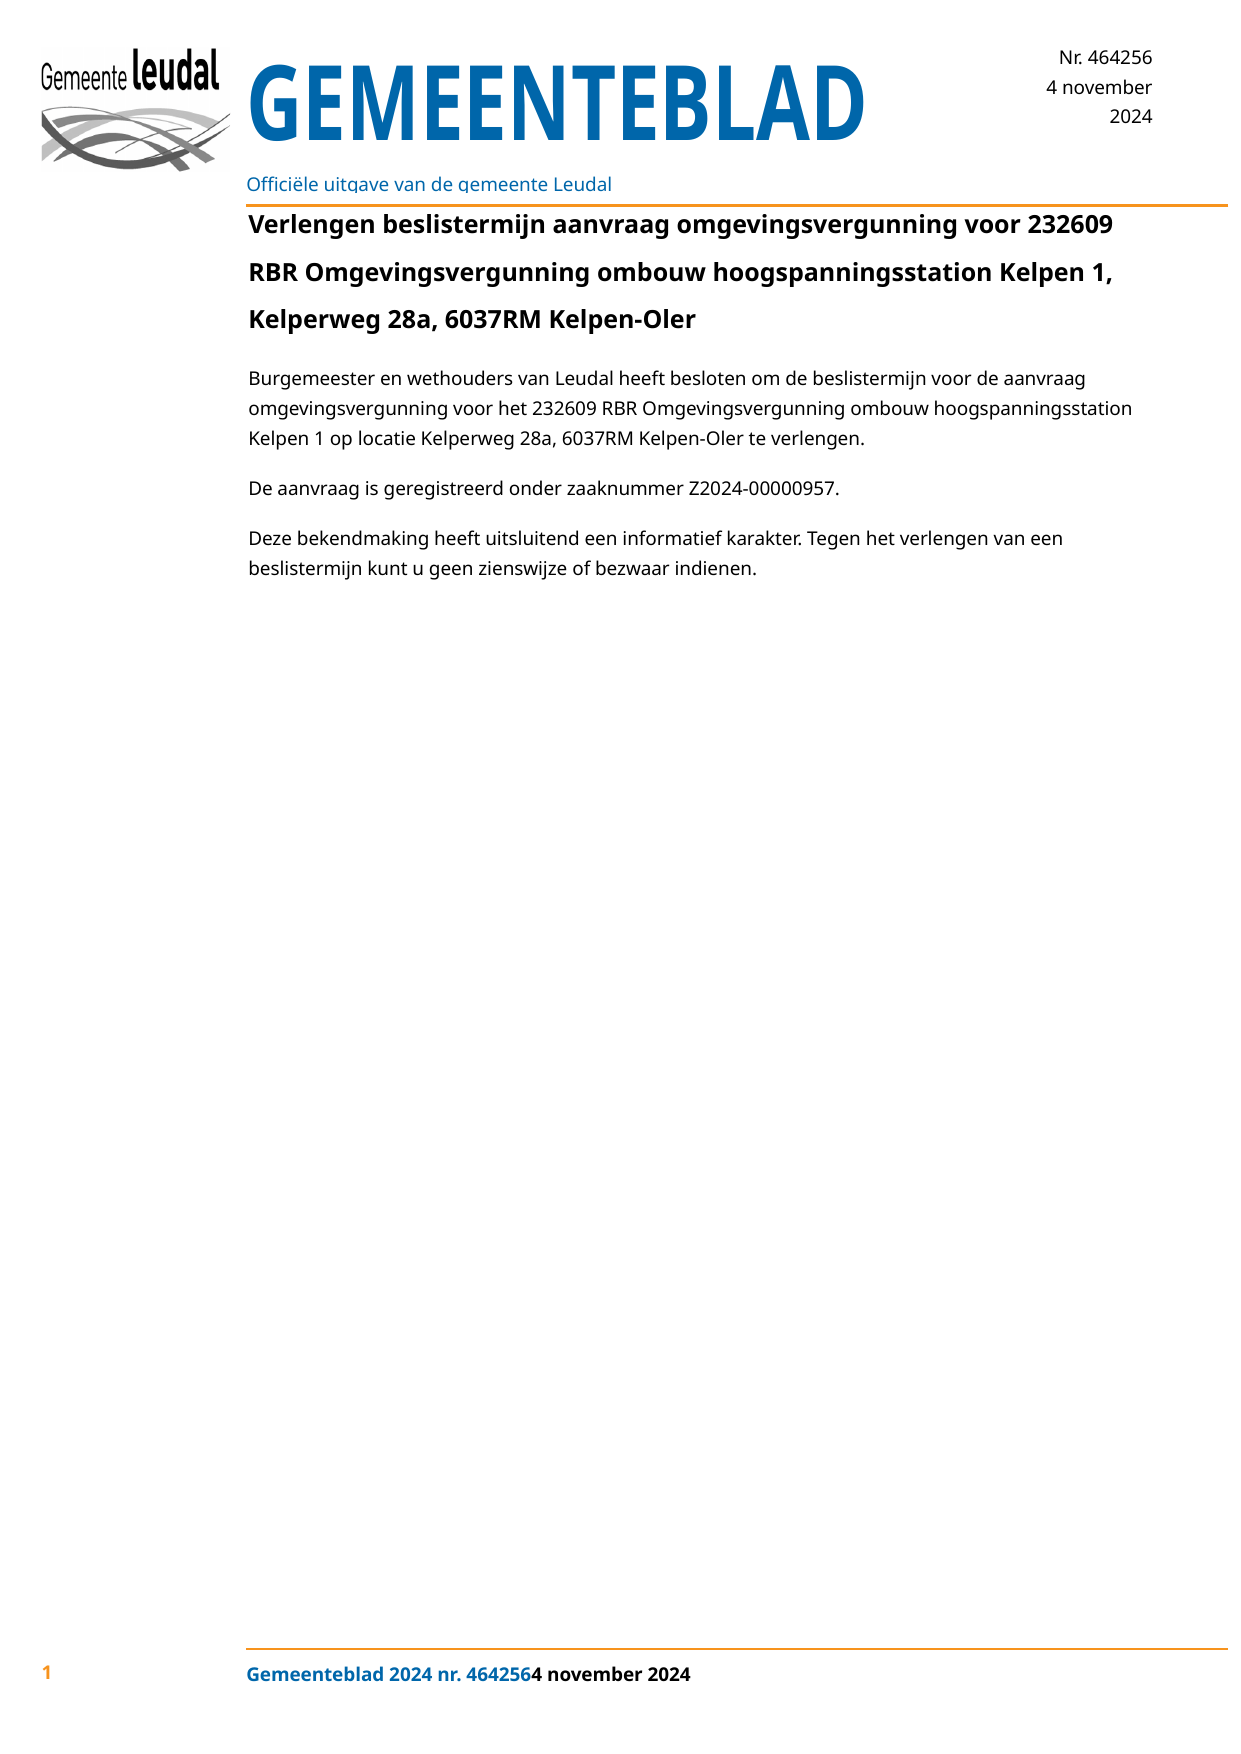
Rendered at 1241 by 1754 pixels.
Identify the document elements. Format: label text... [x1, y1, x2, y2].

text Burgemeester en wethouders van Leudal heeft besloten om de beslistermijn voor de aanvraag omgevingsvergunning voor het 232609 RBR Omgevingsvergunning ombouw hoogspanningsstation Kelpen 1 op locatie Kelperweg 28a, 6037RM Kelpen-Oler te verlengen. [248, 366, 1152, 450]
text Verlengen beslistermijn aanvraag omgevingsvergunning voor 232609 RBR Omgevingsvergunning ombouw hoogspanningsstation Kelpen 1, Kelperweg 28a, 6037RM Kelpen-Oler [248, 207, 1152, 336]
text De aanvraag is geregistreerd onder zaaknummer Z2024-00000957. [248, 475, 1152, 501]
picture [41, 47, 231, 172]
text Deze bekendmaking heeft uitsluitend een informatief karakter. Tegen het verlengen van een beslistermijn kunt u geen zienswijze of bezwaar indienen. [248, 526, 1152, 581]
